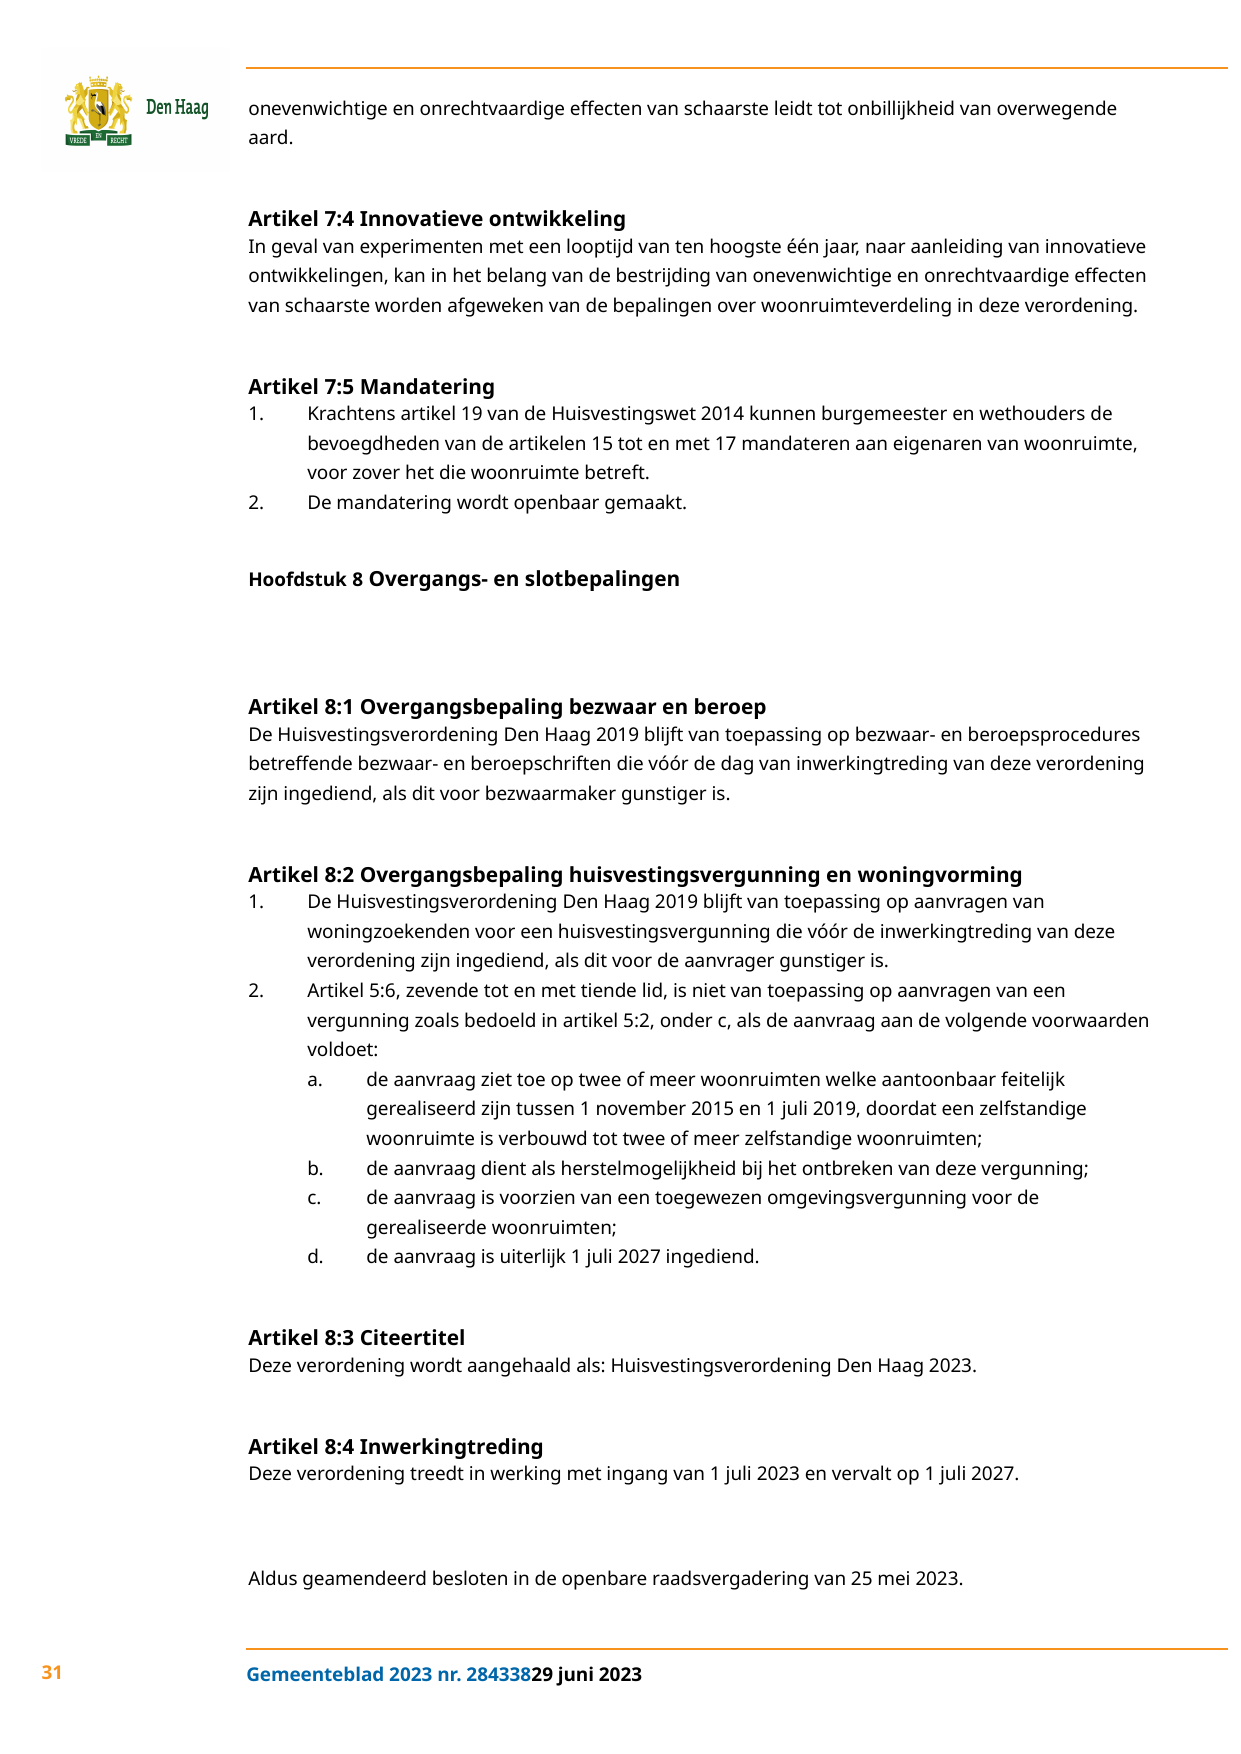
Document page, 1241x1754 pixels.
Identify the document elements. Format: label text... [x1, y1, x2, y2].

picture [41, 47, 231, 172]
list Artikel 5:6, zevende tot en met tiende lid, is niet van toepassing op aanvragen van een vergunning zoals bedoeld in artikel 5:2, onder c, als de aanvraag aan de volgende voorwaarden voldoet: [248, 977, 1152, 1062]
text Artikel 7:4 Innovatieve ontwikkeling [248, 204, 1152, 233]
text Hoofdstuk 8 Overgangs- en slotbepalingen [248, 564, 1152, 593]
text Artikel 7:5 Mandatering [248, 372, 1152, 400]
text Artikel 8:3 Citeertitel [248, 1323, 1152, 1352]
list de aanvraag is uiterlijk 1 juli 2027 ingediend. [307, 1243, 1152, 1269]
list De mandatering wordt openbaar gemaakt. [248, 489, 1152, 515]
text Aldus geamendeerd besloten in de openbare raadsvergadering van 25 mei 2023. [248, 1565, 1152, 1591]
list de aanvraag is voorzien van een toegewezen omgevingsvergunning voor de gerealiseerde woonruimten; [307, 1184, 1152, 1240]
text Artikel 8:1 Overgangsbepaling bezwaar en beroep [248, 692, 1152, 721]
list Krachtens artikel 19 van de Huisvestingswet 2014 kunnen burgemeester en wethouders de bevoegdheden van de artikelen 15 tot en met 17 mandateren aan eigenaren van woonruimte, voor zover het die woonruimte betreft. [248, 400, 1152, 485]
list De Huisvestingsverordening Den Haag 2019 blijft van toepassing op aanvragen van woningzoekenden voor een huisvestingsvergunning die vóór de inwerkingtreding van deze verordening zijn ingediend, als dit voor de aanvrager gunstiger is. [248, 888, 1152, 973]
text De Huisvestingsverordening Den Haag 2019 blijft van toepassing op bezwaar- en beroepsprocedures betreffende bezwaar- en beroepschriften die vóór de dag van inwerkingtreding van deze verordening zijn ingediend, als dit voor bezwaarmaker gunstiger is. [248, 721, 1152, 806]
text Artikel 8:4 Inwerkingtreding [248, 1432, 1152, 1460]
list de aanvraag ziet toe op twee of meer woonruimten welke aantoonbaar feitelijk gerealiseerd zijn tussen 1 november 2015 en 1 juli 2019, doordat een zelfstandige woonruimte is verbouwd tot twee of meer zelfstandige woonruimten; [307, 1066, 1152, 1151]
text Deze verordening treedt in werking met ingang van 1 juli 2023 en vervalt op 1 juli 2027. [248, 1460, 1152, 1486]
list de aanvraag dient als herstelmogelijkheid bij het ontbreken van deze vergunning; [307, 1155, 1152, 1181]
text Deze verordening wordt aangehaald als: Huisvestingsverordening Den Haag 2023. [248, 1352, 1152, 1378]
text In geval van experimenten met een looptijd van ten hoogste één jaar, naar aanleiding van innovatieve ontwikkelingen, kan in het belang van de bestrijding van onevenwichtige en onrechtvaardige effecten van schaarste worden afgeweken van de bepalingen over woonruimteverdeling in deze verordening. [248, 233, 1152, 318]
text onevenwichtige en onrechtvaardige effecten van schaarste leidt tot onbillijkheid van overwegende aard. [248, 95, 1152, 150]
text Artikel 8:2 Overgangsbepaling huisvestingsvergunning en woningvorming [248, 860, 1152, 888]
